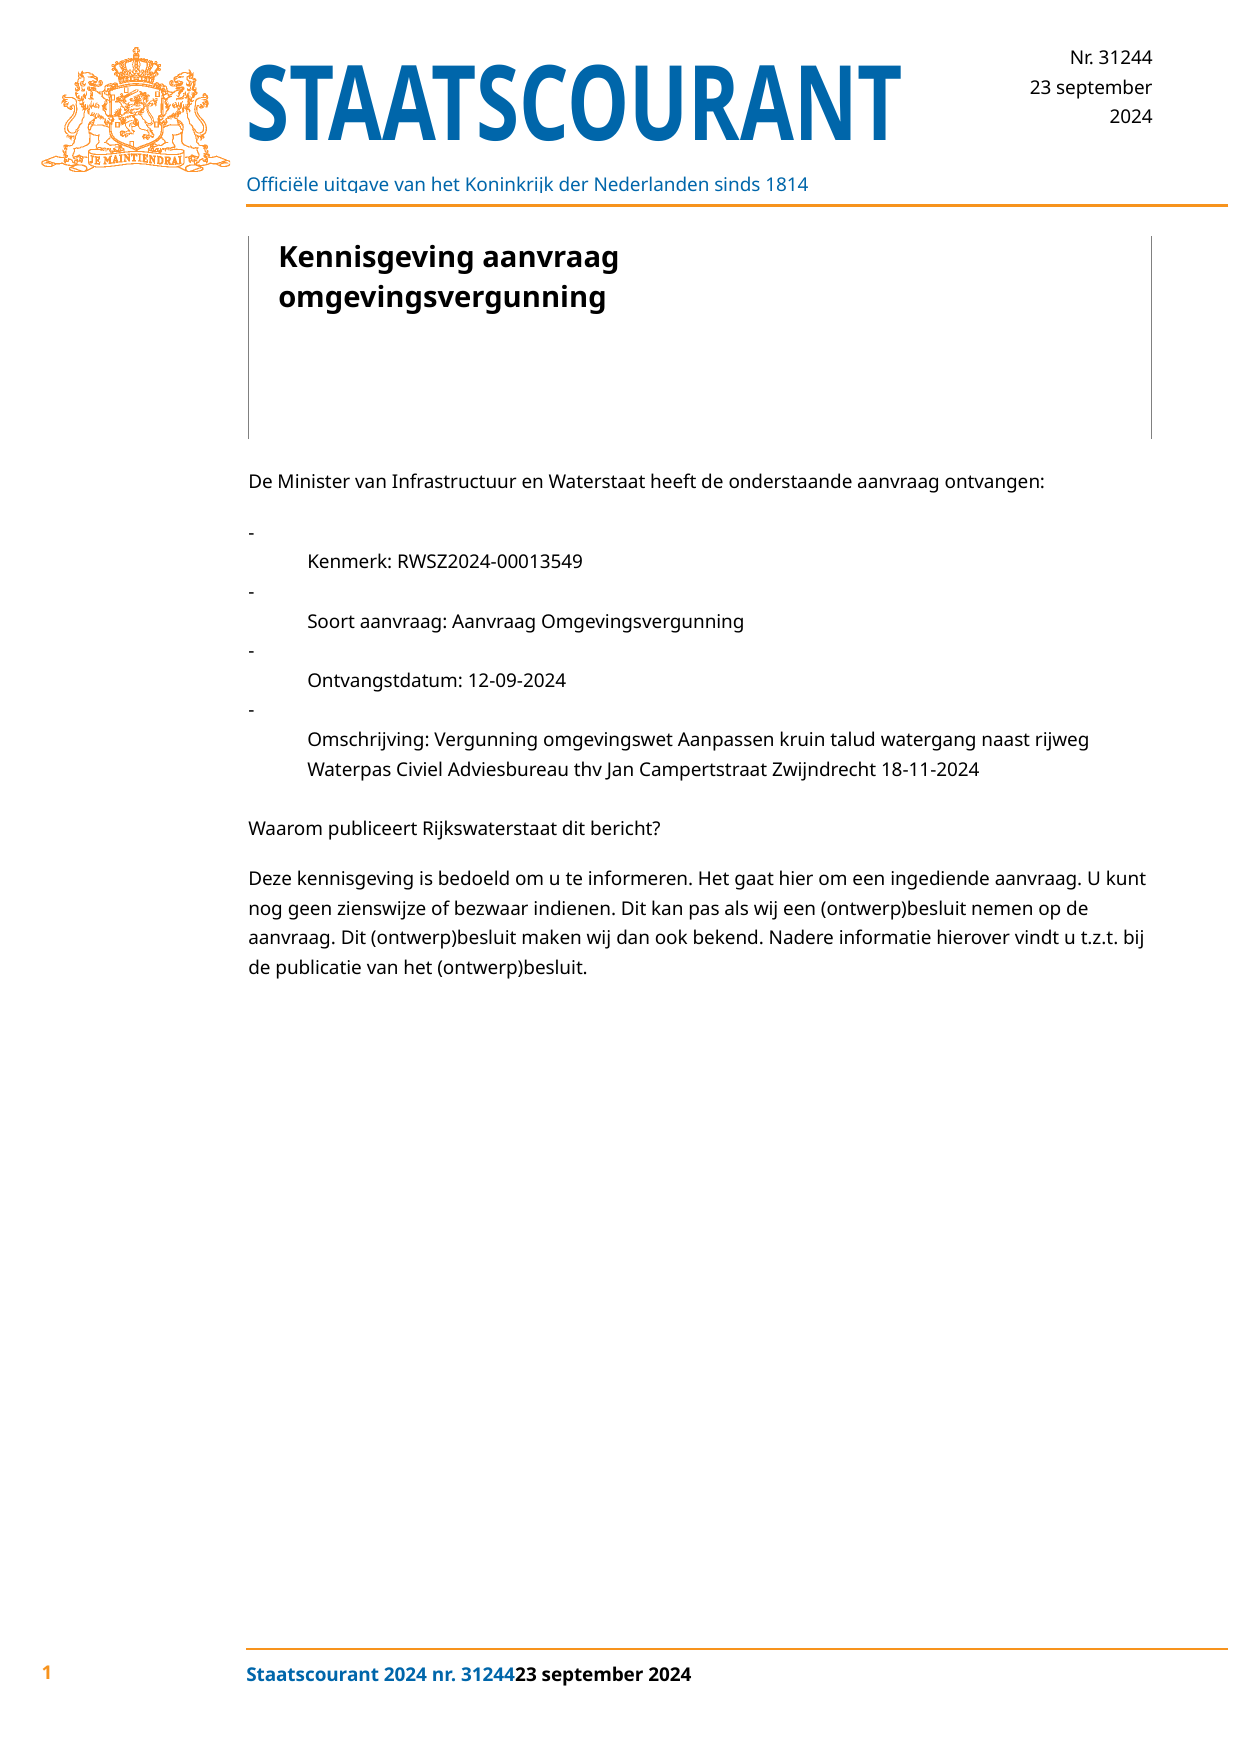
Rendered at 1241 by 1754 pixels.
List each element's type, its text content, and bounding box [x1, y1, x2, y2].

table_header [850, 236, 912, 413]
text Waarom publiceert Rijkswaterstaat dit bericht? [248, 815, 1152, 841]
list Omschrijving: Vergunning omgevingswet Aanpassen kruin talud watergang naast rijweg Waterpas Civiel Adviesbureau thv Jan Campertstraat Zwijndrecht 18-11-2024 [248, 726, 1152, 781]
picture [41, 47, 231, 172]
list Ontvangstdatum: 12-09-2024 [248, 667, 1152, 693]
list Kenmerk: RWSZ2024-00013549 [248, 549, 1152, 574]
text De Minister van Infrastructuur en Waterstaat heeft de onderstaande aanvraag ontvangen: [248, 469, 1152, 494]
picture [912, 236, 1090, 414]
table_header [1090, 236, 1151, 413]
table_header Kennisgeving aanvraag omgevingsvergunning [249, 236, 850, 439]
list Soort aanvraag: Aanvraag Omgevingsvergunning [248, 608, 1152, 633]
text Deze kennisgeving is bedoeld om u te informeren. Het gaat hier om een ingediende aanvraag. U kunt nog geen zienswijze of bezwaar indienen. Dit kan pas als wij een (ontwerp)besluit nemen op de aanvraag. Dit (ontwerp)besluit maken wij dan ook bekend. Nadere informatie hierover vindt u t.z.t. bij de publicatie van het (ontwerp)besluit. [248, 865, 1152, 980]
table_header [850, 414, 1151, 439]
